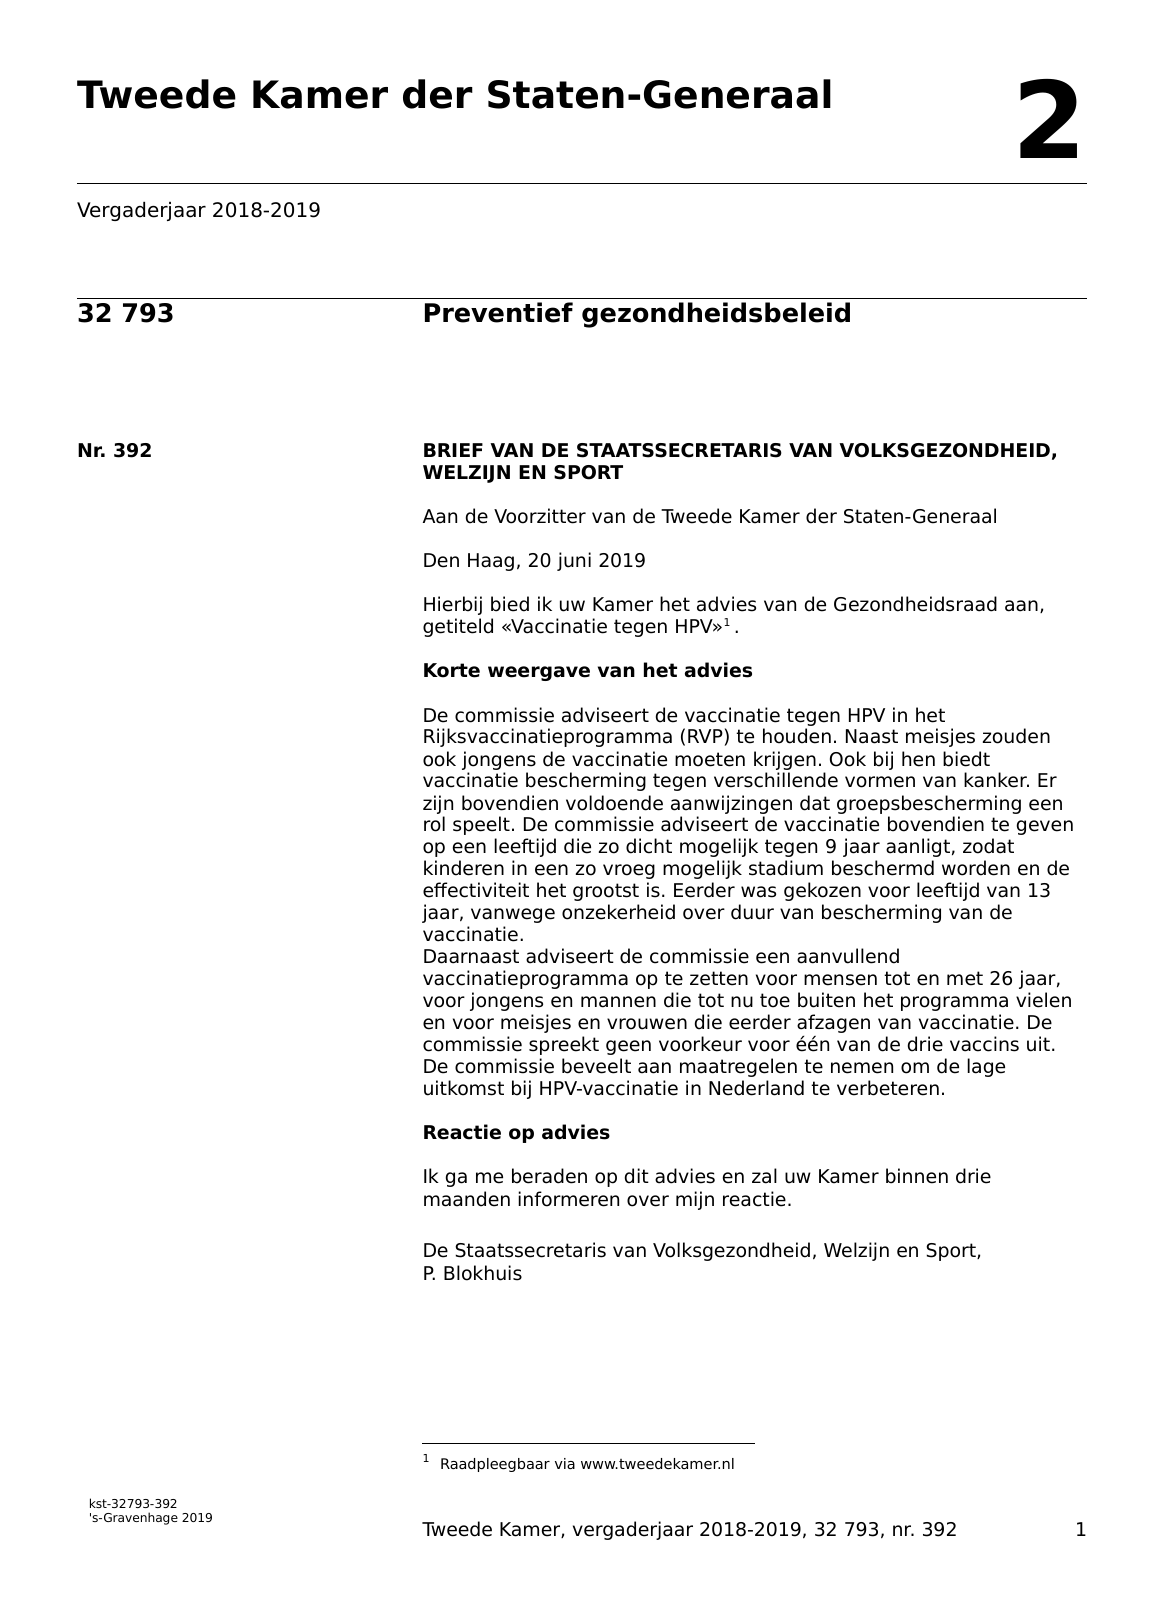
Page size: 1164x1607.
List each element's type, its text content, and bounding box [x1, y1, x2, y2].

subtitle Nr. 392 BRIEF VAN DE STAATSSECRETARIS VAN VOLKSGEZONDHEID, WELZIJN EN SPORT [77, 440, 1087, 484]
text Raadpleegbaar via www.tweedekamer.nl [422, 1452, 1087, 1474]
subtitle Reactie op advies [422, 1122, 1087, 1144]
table_header Tweede Kamer der Staten-Generaal [77, 59, 886, 183]
text Den Haag, 20 juni 2019 [422, 550, 1087, 572]
text kst-32793-392 [88, 1497, 323, 1511]
subtitle Korte weergave van het advies [422, 660, 1087, 682]
text 's-Gravenhage 2019 [88, 1511, 323, 1525]
text Aan de Voorzitter van de Tweede Kamer der Staten-Generaal [422, 506, 1087, 528]
text De Staatssecretaris van Volksgezondheid, Welzijn en Sport, P. Blokhuis [422, 1240, 1087, 1284]
text De commissie beveelt aan maatregelen te nemen om de lage uitkomst bij HPV-vaccinatie in Nederland te verbeteren. [422, 1056, 1087, 1100]
table_header 2 [886, 59, 1087, 183]
text Ik ga me beraden op dit advies en zal uw Kamer binnen drie maanden informeren over mijn reactie. [422, 1166, 1087, 1210]
table_cell Vergaderjaar 2018-2019 [77, 184, 1087, 298]
text Hierbij bied ik uw Kamer het advies van de Gezondheidsraad aan, getiteld «Vaccinatie tegen HPV». [422, 594, 1087, 638]
subtitle 32 793 Preventief gezondheidsbeleid [77, 299, 1087, 329]
text De commissie adviseert de vaccinatie tegen HPV in het Rijksvaccinatieprogramma (RVP) te houden. Naast meisjes zouden ook jongens de vaccinatie moeten krijgen. Ook bij hen biedt vaccinatie bescherming tegen verschillende vormen van kanker. Er zijn bovendien voldoende aanwijzingen dat groepsbescherming een rol speelt. De commissie adviseert de vaccinatie bovendien te geven op een leeftijd die zo dicht mogelijk tegen 9 jaar aanligt, zodat kinderen in een zo vroeg mogelijk stadium beschermd worden en de effectiviteit het grootst is. Eerder was gekozen voor leeftijd van 13 jaar, vanwege onzekerheid over duur van bescherming van de vaccinatie. [422, 704, 1087, 946]
text Daarnaast adviseert de commissie een aanvullend vaccinatieprogramma op te zetten voor mensen tot en met 26 jaar, voor jongens en mannen die tot nu toe buiten het programma vielen en voor meisjes en vrouwen die eerder afzagen van vaccinatie. De commissie spreekt geen voorkeur voor één van de drie vaccins uit. [422, 946, 1087, 1056]
